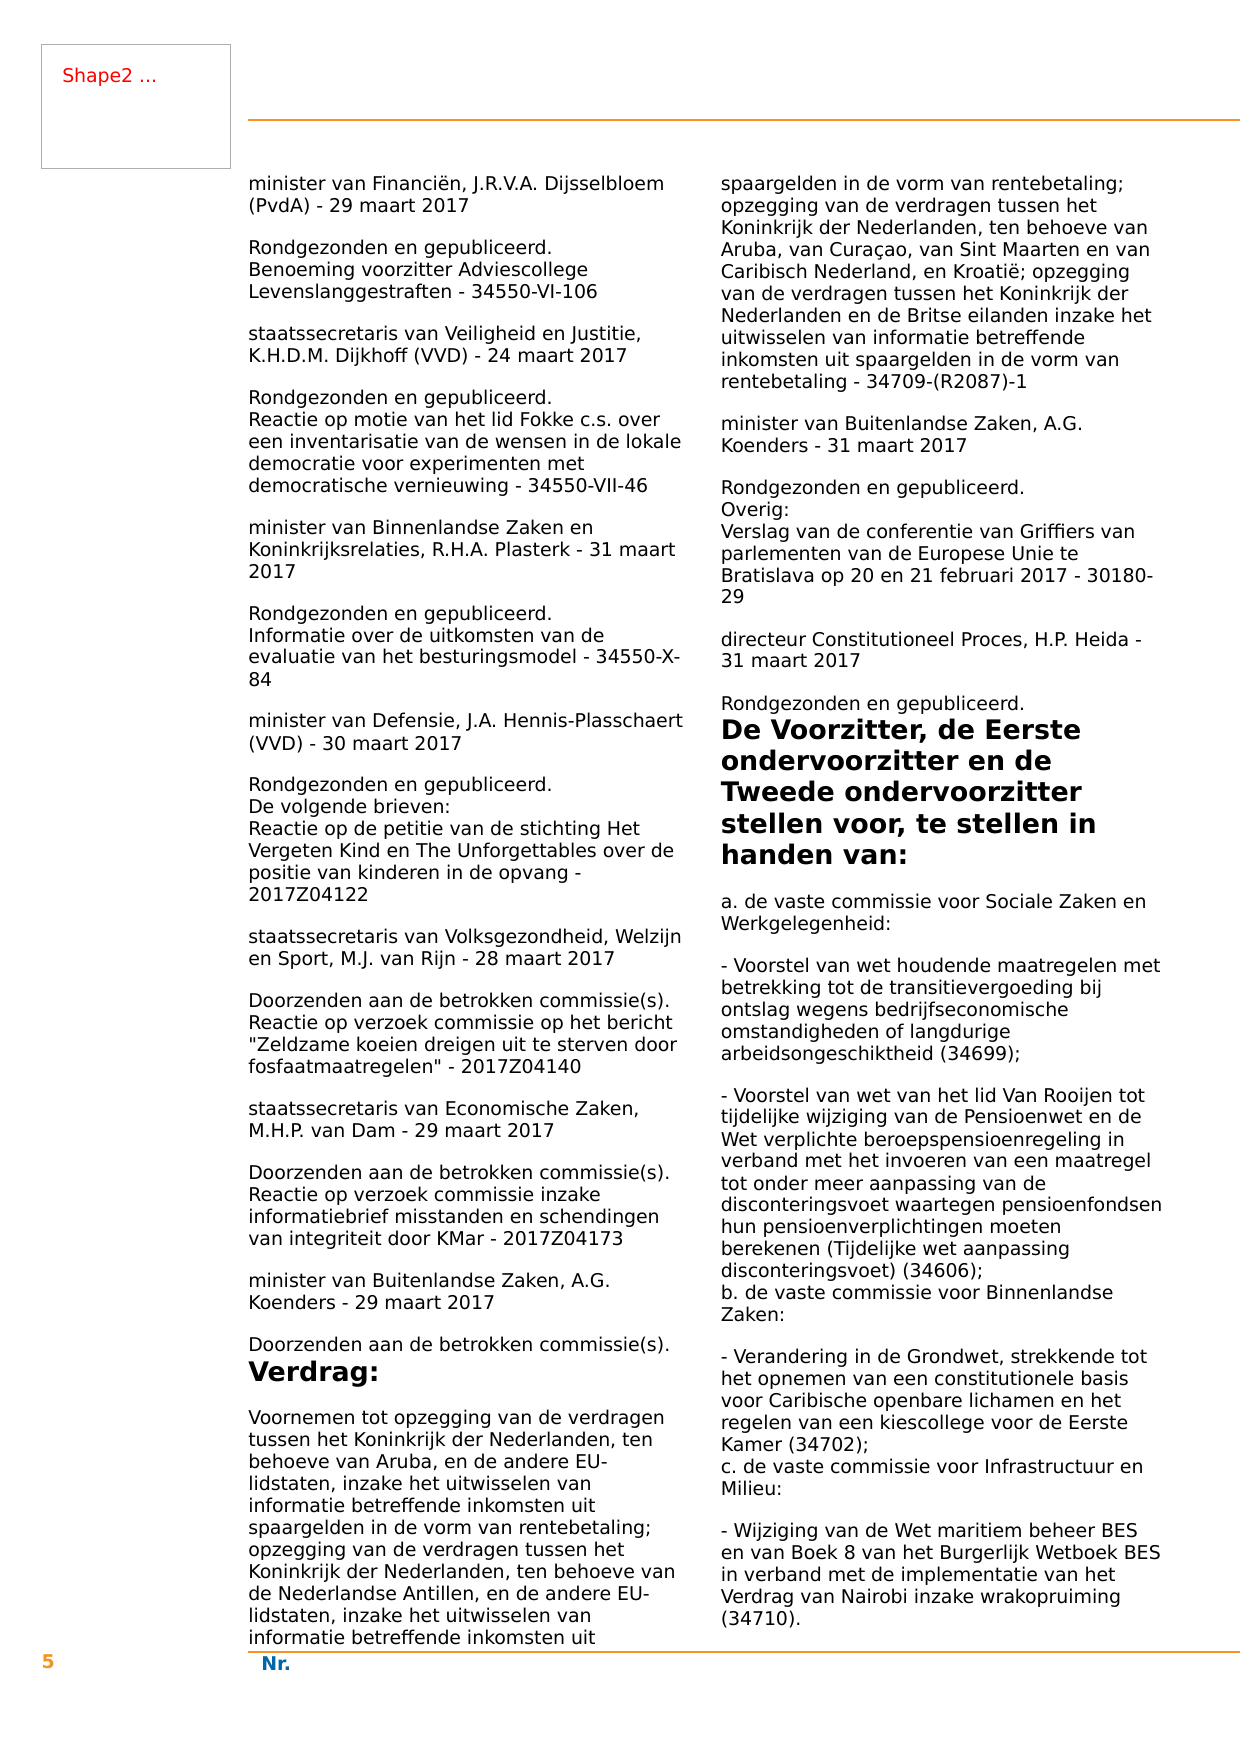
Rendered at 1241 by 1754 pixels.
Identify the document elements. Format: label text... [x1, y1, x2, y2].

text Voornemen tot opzegging van de verdragen tussen het Koninkrijk der Nederlanden, ten behoeve van Aruba, en de andere EU-lidstaten, inzake het uitwisselen van informatie betreffende inkomsten uit spaargelden in de vorm van rentebetaling; opzegging van de verdragen tussen het Koninkrijk der Nederlanden, ten behoeve van de Nederlandse Antillen, en de andere EU-lidstaten, inzake het uitwisselen van informatie betreffende inkomsten uit [248, 1407, 691, 1649]
text staatssecretaris van Volksgezondheid, Welzijn en Sport, M.J. van Rijn - 28 maart 2017 [248, 926, 691, 970]
text Rondgezonden en gepubliceerd. [248, 774, 691, 796]
text minister van Binnenlandse Zaken en Koninkrijksrelaties, R.H.A. Plasterk - 31 maart 2017 [248, 517, 691, 582]
text Overig: [721, 498, 1163, 521]
text - Verandering in de Grondwet, strekkende tot het opnemen van een constitutionele basis voor Caribische openbare lichamen en het regelen van een kiescollege voor de Eerste Kamer (34702); [721, 1346, 1163, 1456]
title De Voorzitter, de Eerste ondervoorzitter en de Tweede ondervoorzitter stellen voor, te stellen in handen van: [721, 714, 1163, 871]
text minister van Buitenlandse Zaken, A.G. Koenders - 29 maart 2017 [248, 1270, 691, 1314]
text b. de vaste commissie voor Binnenlandse Zaken: [721, 1282, 1163, 1326]
text spaargelden in de vorm van rentebetaling; opzegging van de verdragen tussen het Koninkrijk der Nederlanden, ten behoeve van Aruba, van Curaçao, van Sint Maarten en van Caribisch Nederland, en Kroatië; opzegging van de verdragen tussen het Koninkrijk der Nederlanden en de Britse eilanden inzake het uitwisselen van informatie betreffende inkomsten uit spaargelden in de vorm van rentebetaling - 34709-(R2087)-1 [721, 173, 1163, 393]
text minister van Defensie, J.A. Hennis-Plasschaert (VVD) - 30 maart 2017 [248, 710, 691, 754]
text minister van Financiën, J.R.V.A. Dijsselbloem (PvdA) - 29 maart 2017 [248, 173, 691, 217]
text minister van Buitenlandse Zaken, A.G. Koenders - 31 maart 2017 [721, 413, 1163, 457]
text Reactie op verzoek commissie op het bericht "Zeldzame koeien dreigen uit te sterven door fosfaatmaatregelen" - 2017Z04140 [248, 1012, 691, 1078]
title Verdrag: [248, 1356, 691, 1387]
text - Wijziging van de Wet maritiem beheer BES en van Boek 8 van het Burgerlijk Wetboek BES in verband met de implementatie van het Verdrag van Nairobi inzake wrakopruiming (34710). [721, 1520, 1163, 1630]
text Doorzenden aan de betrokken commissie(s). [248, 990, 691, 1012]
text c. de vaste commissie voor Infrastructuur en Milieu: [721, 1456, 1163, 1500]
text directeur Constitutioneel Proces, H.P. Heida - 31 maart 2017 [721, 628, 1163, 672]
text De volgende brieven: [248, 796, 691, 818]
text - Voorstel van wet van het lid Van Rooijen tot tijdelijke wijziging van de Pensioenwet en de Wet verplichte beroepspensioenregeling in verband met het invoeren van een maatregel tot onder meer aanpassing van de disconteringsvoet waartegen pensioenfondsen hun pensioenverplichtingen moeten berekenen (Tijdelijke wet aanpassing disconteringsvoet) (34606); [721, 1084, 1163, 1282]
text Doorzenden aan de betrokken commissie(s). [248, 1162, 691, 1184]
text Rondgezonden en gepubliceerd. [248, 602, 691, 624]
text staatssecretaris van Economische Zaken, M.H.P. van Dam - 29 maart 2017 [248, 1098, 691, 1142]
text Doorzenden aan de betrokken commissie(s). [248, 1334, 691, 1356]
text a. de vaste commissie voor Sociale Zaken en Werkgelegenheid: [721, 891, 1163, 934]
text Informatie over de uitkomsten van de evaluatie van het besturingsmodel - 34550-X-84 [248, 624, 691, 690]
text Rondgezonden en gepubliceerd. [721, 692, 1163, 714]
text Rondgezonden en gepubliceerd. [721, 477, 1163, 498]
text - Voorstel van wet houdende maatregelen met betrekking tot de transitievergoeding bij ontslag wegens bedrijfseconomische omstandigheden of langdurige arbeidsongeschiktheid (34699); [721, 954, 1163, 1064]
text Rondgezonden en gepubliceerd. [248, 237, 691, 259]
text Reactie op motie van het lid Fokke c.s. over een inventarisatie van de wensen in de lokale democratie voor experimenten met democratische vernieuwing - 34550-VII-46 [248, 409, 691, 497]
text Reactie op de petitie van de stichting Het Vergeten Kind en The Unforgettables over de positie van kinderen in de opvang - 2017Z04122 [248, 818, 691, 906]
text Rondgezonden en gepubliceerd. [248, 387, 691, 409]
text Reactie op verzoek commissie inzake informatiebrief misstanden en schendingen van integriteit door KMar - 2017Z04173 [248, 1184, 691, 1250]
text staatssecretaris van Veiligheid en Justitie, K.H.D.M. Dijkhoff (VVD) - 24 maart 2017 [248, 323, 691, 367]
text Verslag van de conferentie van Griffiers van parlementen van de Europese Unie te Bratislava op 20 en 21 februari 2017 - 30180-29 [721, 521, 1163, 608]
text Benoeming voorzitter Adviescollege Levenslanggestraften - 34550-VI-106 [248, 259, 691, 303]
